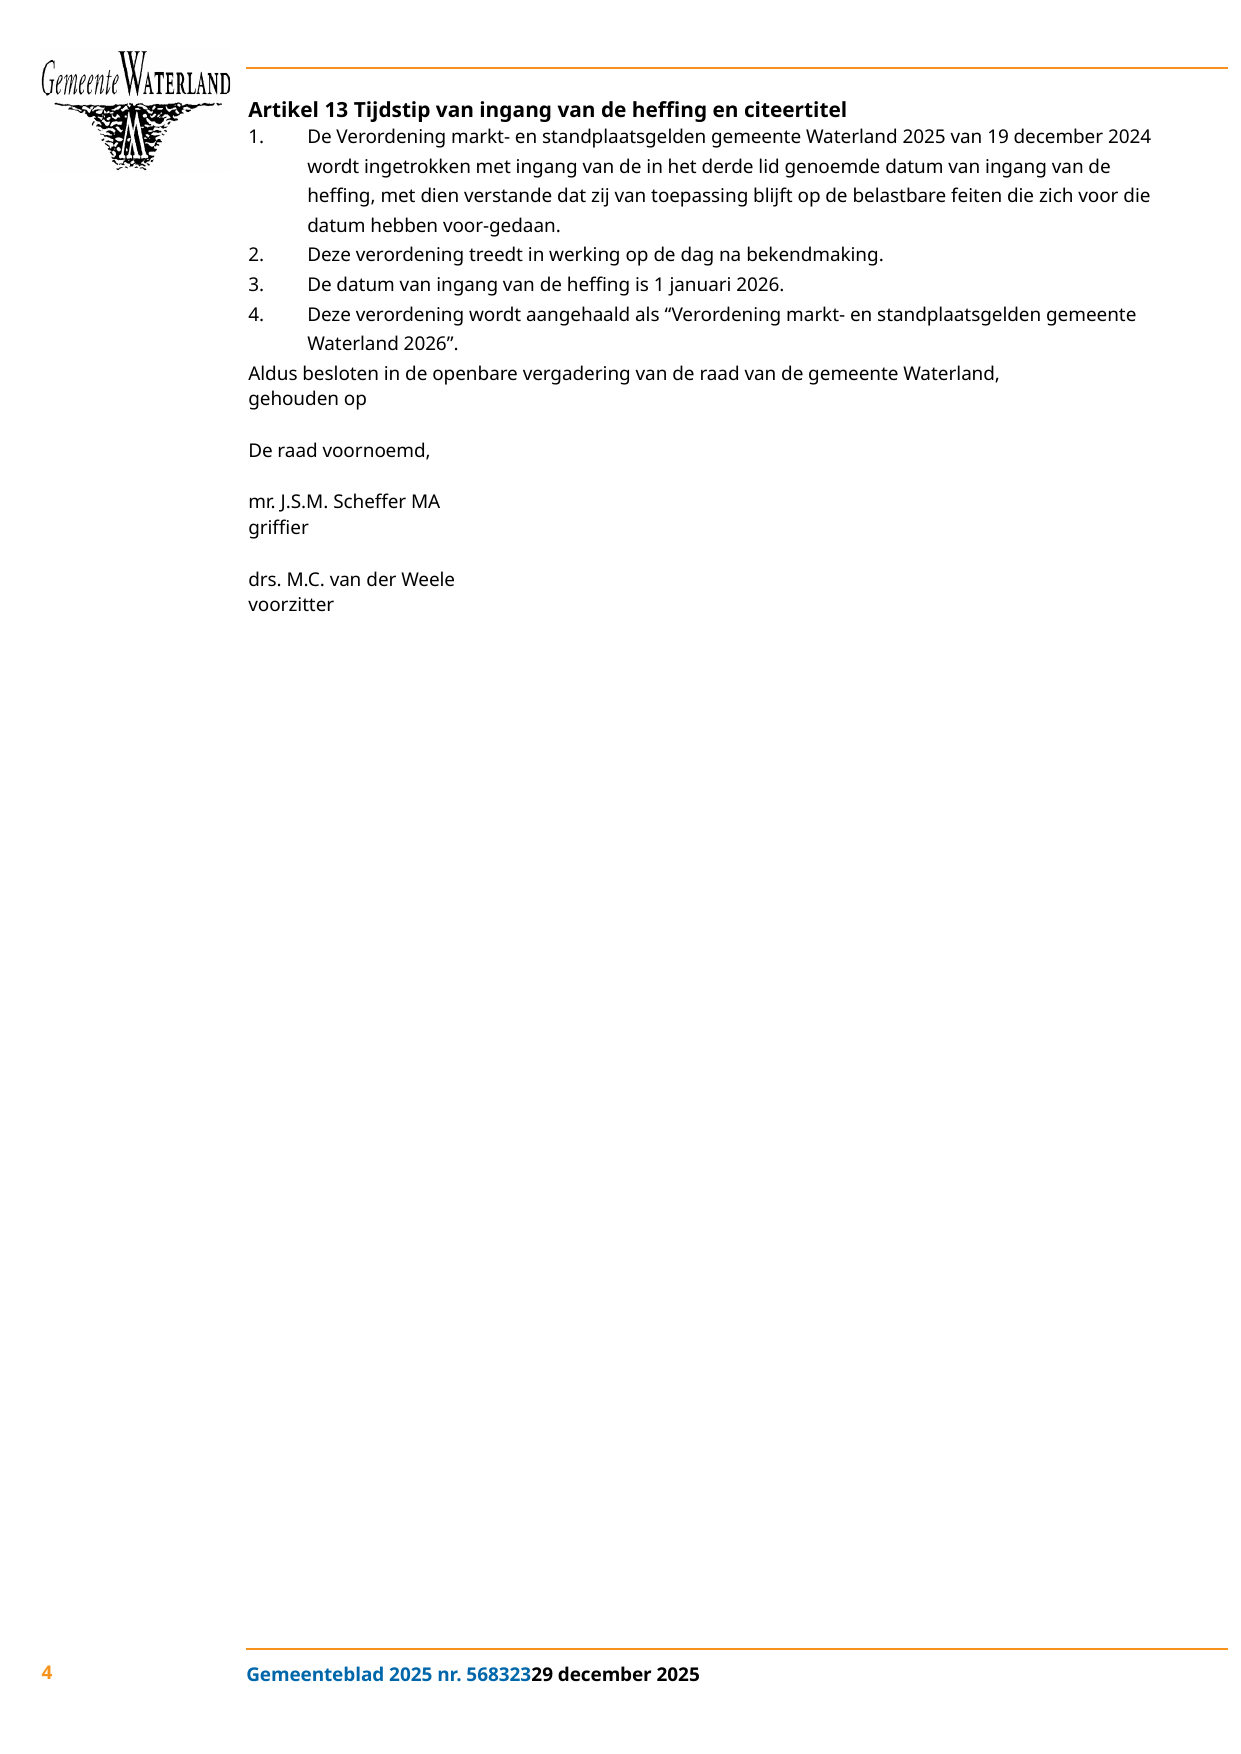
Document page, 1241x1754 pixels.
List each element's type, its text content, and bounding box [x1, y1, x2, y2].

text Artikel 13 Tijdstip van ingang van de heffing en citeertitel [248, 95, 1152, 123]
list Deze verordening treedt in werking op de dag na bekendmaking. [248, 242, 1152, 267]
text gehouden op [248, 386, 1152, 411]
list Deze verordening wordt aangehaald als “Verordening markt- en standplaatsgelden gemeente Waterland 2026”. [248, 301, 1152, 356]
text Aldus besloten in de openbare vergadering van de raad van de gemeente Waterland, [248, 360, 1152, 386]
text mr. J.S.M. Scheffer MA [248, 488, 1152, 514]
text De raad voornoemd, [248, 437, 1152, 463]
picture [41, 47, 231, 172]
list De Verordening markt- en standplaatsgelden gemeente Waterland 2025 van 19 december 2024 wordt ingetrokken met ingang van de in het derde lid genoemde datum van ingang van de heffing, met dien verstande dat zij van toepassing blijft op de belastbare feiten die zich voor die datum hebben voor-gedaan. [248, 123, 1152, 238]
text drs. M.C. van der Weele [248, 566, 1152, 591]
text griffier [248, 514, 1152, 540]
text voorzitter [248, 591, 1152, 617]
list De datum van ingang van de heffing is 1 januari 2026. [248, 271, 1152, 297]
